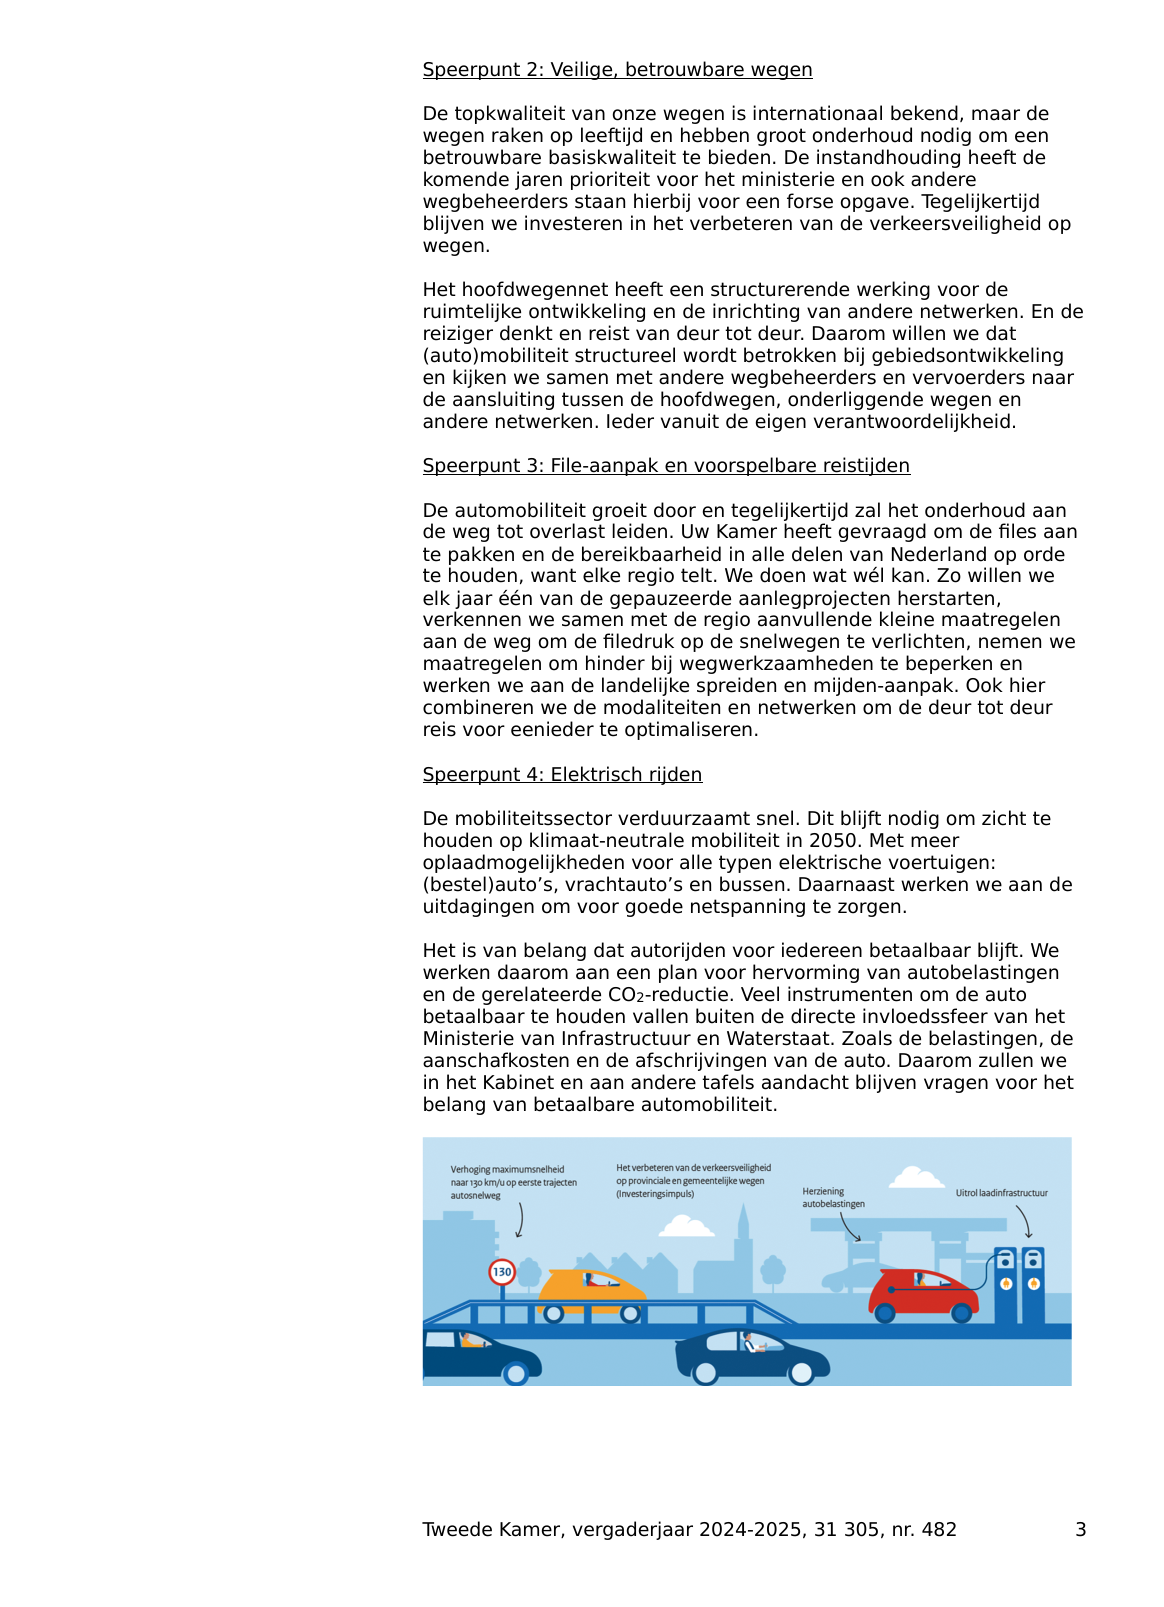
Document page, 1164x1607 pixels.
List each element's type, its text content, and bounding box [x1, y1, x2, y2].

text De mobiliteitssector verduurzaamt snel. Dit blijft nodig om zicht te houden op klimaat-neutrale mobiliteit in 2050. Met meer oplaadmogelijkheden voor alle typen elektrische voertuigen: (bestel)auto’s, vrachtauto’s en bussen. Daarnaast werken we aan de uitdagingen om voor goede netspanning te zorgen. [422, 808, 1087, 917]
picture [422, 1137, 1072, 1386]
subtitle Speerpunt 2: Veilige, betrouwbare wegen [422, 59, 1087, 81]
text Het is van belang dat autorijden voor iedereen betaalbaar blijft. We werken daarom aan een plan voor hervorming van autobelastingen en de gerelateerde CO2-reductie. Veel instrumenten om de auto betaalbaar te houden vallen buiten de directe invloedssfeer van het Ministerie van Infrastructuur en Waterstaat. Zoals de belastingen, de aanschafkosten en de afschrijvingen van de auto. Daarom zullen we in het Kabinet en aan andere tafels aandacht blijven vragen voor het belang van betaalbare automobiliteit. [422, 940, 1087, 1116]
text De automobiliteit groeit door en tegelijkertijd zal het onderhoud aan de weg tot overlast leiden. Uw Kamer heeft gevraagd om de files aan te pakken en de bereikbaarheid in alle delen van Nederland op orde te houden, want elke regio telt. We doen wat wél kan. Zo willen we elk jaar één van de gepauzeerde aanlegprojecten herstarten, verkennen we samen met de regio aanvullende kleine maatregelen aan de weg om de filedruk op de snelwegen te verlichten, nemen we maatregelen om hinder bij wegwerkzaamheden te beperken en werken we aan de landelijke spreiden en mijden-aanpak. Ook hier combineren we de modaliteiten en netwerken om de deur tot deur reis voor eenieder te optimaliseren. [422, 499, 1087, 741]
subtitle Speerpunt 4: Elektrisch rijden [422, 763, 1087, 785]
text Het hoofdwegennet heeft een structurerende werking voor de ruimtelijke ontwikkeling en de inrichting van andere netwerken. En de reiziger denkt en reist van deur tot deur. Daarom willen we dat (auto)mobiliteit structureel wordt betrokken bij gebiedsontwikkeling en kijken we samen met andere wegbeheerders en vervoerders naar de aansluiting tussen de hoofdwegen, onderliggende wegen en andere netwerken. Ieder vanuit de eigen verantwoordelijkheid. [422, 279, 1087, 433]
text De topkwaliteit van onze wegen is internationaal bekend, maar de wegen raken op leeftijd en hebben groot onderhoud nodig om een betrouwbare basiskwaliteit te bieden. De instandhouding heeft de komende jaren prioriteit voor het ministerie en ook andere wegbeheerders staan hierbij voor een forse opgave. Tegelijkertijd blijven we investeren in het verbeteren van de verkeersveiligheid op wegen. [422, 103, 1087, 257]
subtitle Speerpunt 3: File-aanpak en voorspelbare reistijden [422, 455, 1087, 477]
